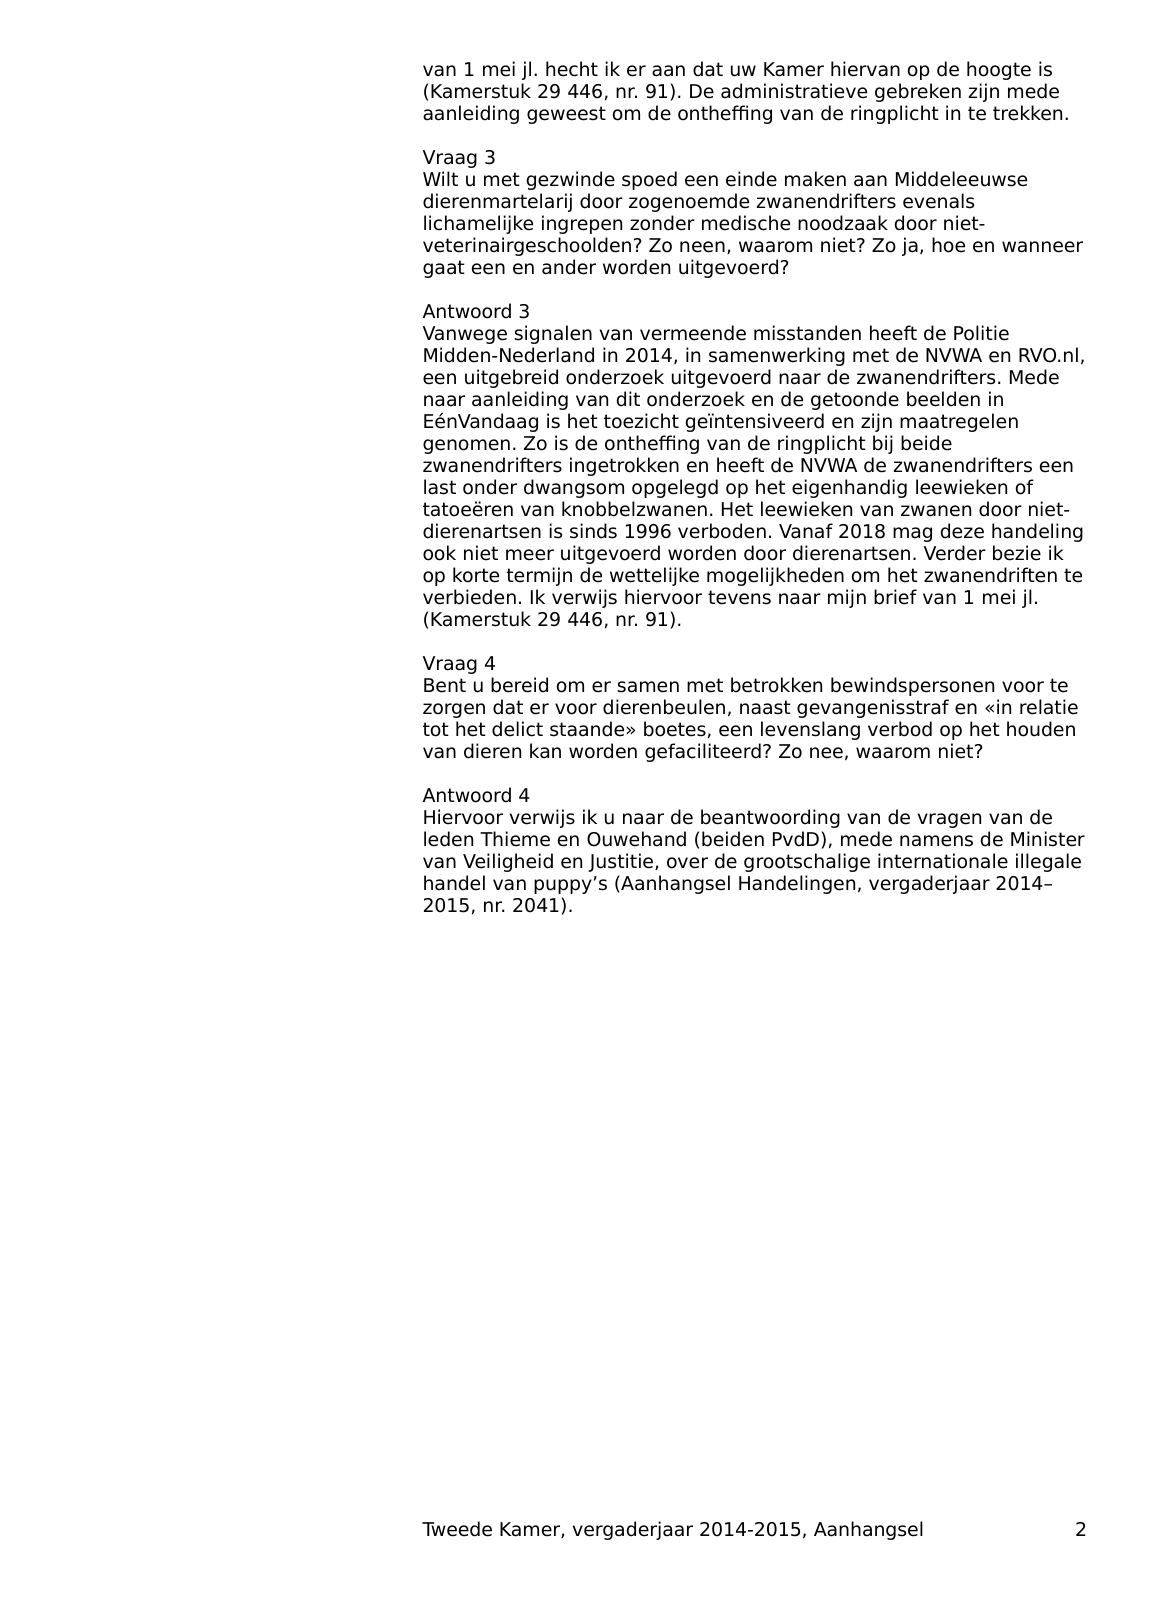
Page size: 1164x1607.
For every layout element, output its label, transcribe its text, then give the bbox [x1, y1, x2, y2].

text Antwoord 4 [422, 785, 1087, 807]
text Vraag 3 [422, 147, 1087, 169]
text Wilt u met gezwinde spoed een einde maken aan Middeleeuwse dierenmartelarij door zogenoemde zwanendrifters evenals lichamelijke ingrepen zonder medische noodzaak door niet-veterinairgeschoolden? Zo neen, waarom niet? Zo ja, hoe en wanneer gaat een en ander worden uitgevoerd? [422, 169, 1087, 279]
text Vanwege signalen van vermeende misstanden heeft de Politie Midden-Nederland in 2014, in samenwerking met de NVWA en RVO.nl, een uitgebreid onderzoek uitgevoerd naar de zwanendrifters. Mede naar aanleiding van dit onderzoek en de getoonde beelden in EénVandaag is het toezicht geïntensiveerd en zijn maatregelen genomen. Zo is de ontheffing van de ringplicht bij beide zwanendrifters ingetrokken en heeft de NVWA de zwanendrifters een last onder dwangsom opgelegd op het eigenhandig leewieken of tatoeëren van knobbelzwanen. Het leewieken van zwanen door niet-dierenartsen is sinds 1996 verboden. Vanaf 2018 mag deze handeling ook niet meer uitgevoerd worden door dierenartsen. Verder bezie ik op korte termijn de wettelijke mogelijkheden om het zwanendriften te verbieden. Ik verwijs hiervoor tevens naar mijn brief van 1 mei jl. (Kamerstuk 29 446, nr. 91). [422, 323, 1087, 631]
text van 1 mei jl. hecht ik er aan dat uw Kamer hiervan op de hoogte is (Kamerstuk 29 446, nr. 91). De administratieve gebreken zijn mede aanleiding geweest om de ontheffing van de ringplicht in te trekken. [422, 59, 1087, 125]
text Vraag 4 [422, 653, 1087, 675]
text Hiervoor verwijs ik u naar de beantwoording van de vragen van de leden Thieme en Ouwehand (beiden PvdD), mede namens de Minister van Veiligheid en Justitie, over de grootschalige internationale illegale handel van puppy’s (Aanhangsel Handelingen, vergaderjaar 2014–2015, nr. 2041). [422, 807, 1087, 917]
text Bent u bereid om er samen met betrokken bewindspersonen voor te zorgen dat er voor dierenbeulen, naast gevangenisstraf en «in relatie tot het delict staande» boetes, een levenslang verbod op het houden van dieren kan worden gefaciliteerd? Zo nee, waarom niet? [422, 675, 1087, 763]
text Antwoord 3 [422, 301, 1087, 323]
